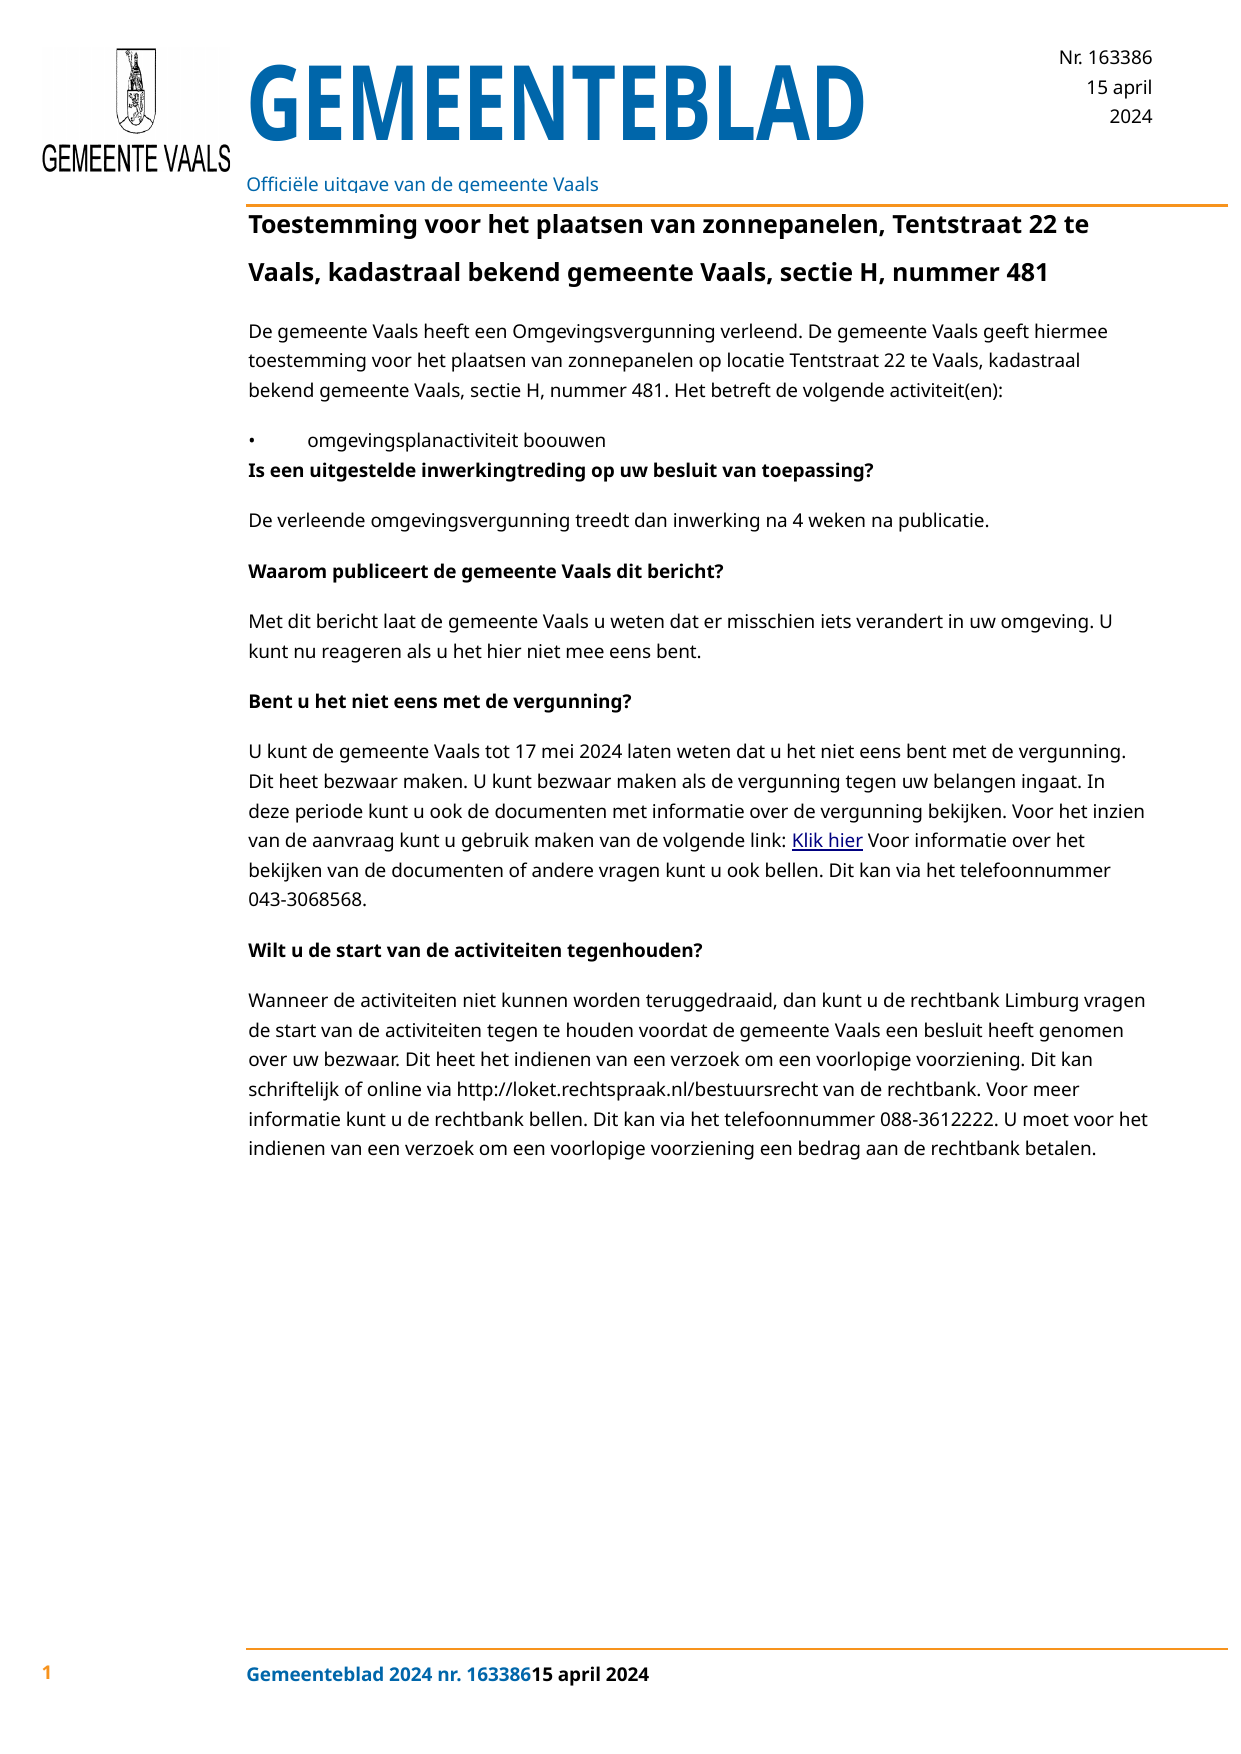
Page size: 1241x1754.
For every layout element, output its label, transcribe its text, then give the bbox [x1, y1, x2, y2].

text De verleende omgevingsvergunning treedt dan inwerking na 4 weken na publicatie. [248, 507, 1152, 533]
text Wilt u de start van de activiteiten tegenhouden? [248, 937, 1152, 963]
text De gemeente Vaals heeft een Omgevingsvergunning verleend. De gemeente Vaals geeft hiermee toestemming voor het plaatsen van zonnepanelen op locatie Tentstraat 22 te Vaals, kadastraal bekend gemeente Vaals, sectie H, nummer 481. Het betreft de volgende activiteit(en): [248, 318, 1152, 403]
list omgevingsplanactiviteit boouwen [248, 427, 1152, 453]
text Met dit bericht laat de gemeente Vaals u weten dat er misschien iets verandert in uw omgeving. U kunt nu reageren als u het hier niet mee eens bent. [248, 608, 1152, 664]
text Wanneer de activiteiten niet kunnen worden teruggedraaid, dan kunt u de rechtbank Limburg vragen de start van de activiteiten tegen te houden voordat de gemeente Vaals een besluit heeft genomen over uw bezwaar. Dit heet het indienen van een verzoek om een voorlopige voorziening. Dit kan schriftelijk of online via http://loket.rechtspraak.nl/bestuursrecht van de rechtbank. Voor meer informatie kunt u de rechtbank bellen. Dit kan via het telefoonnummer 088-3612222. U moet voor het indienen van een verzoek om een voorlopige voorziening een bedrag aan de rechtbank betalen. [248, 987, 1152, 1161]
text U kunt de gemeente Vaals tot 17 mei 2024 laten weten dat u het niet eens bent met de vergunning. Dit heet bezwaar maken. U kunt bezwaar maken als de vergunning tegen uw belangen ingaat. In deze periode kunt u ook de documenten met informatie over de vergunning bekijken. Voor het inzien van de aanvraag kunt u gebruik maken van de volgende link: Klik hier Voor informatie over het bekijken van de documenten of andere vragen kunt u ook bellen. Dit kan via het telefoonnummer 043-3068568. [248, 739, 1152, 912]
text Toestemming voor het plaatsen van zonnepanelen, Tentstraat 22 te Vaals, kadastraal bekend gemeente Vaals, sectie H, nummer 481 [248, 207, 1152, 288]
text Bent u het niet eens met de vergunning? [248, 688, 1152, 714]
picture [41, 47, 231, 172]
text Is een uitgestelde inwerkingtreding op uw besluit van toepassing? [248, 457, 1152, 483]
text Waarom publiceert de gemeente Vaals dit bericht? [248, 558, 1152, 584]
